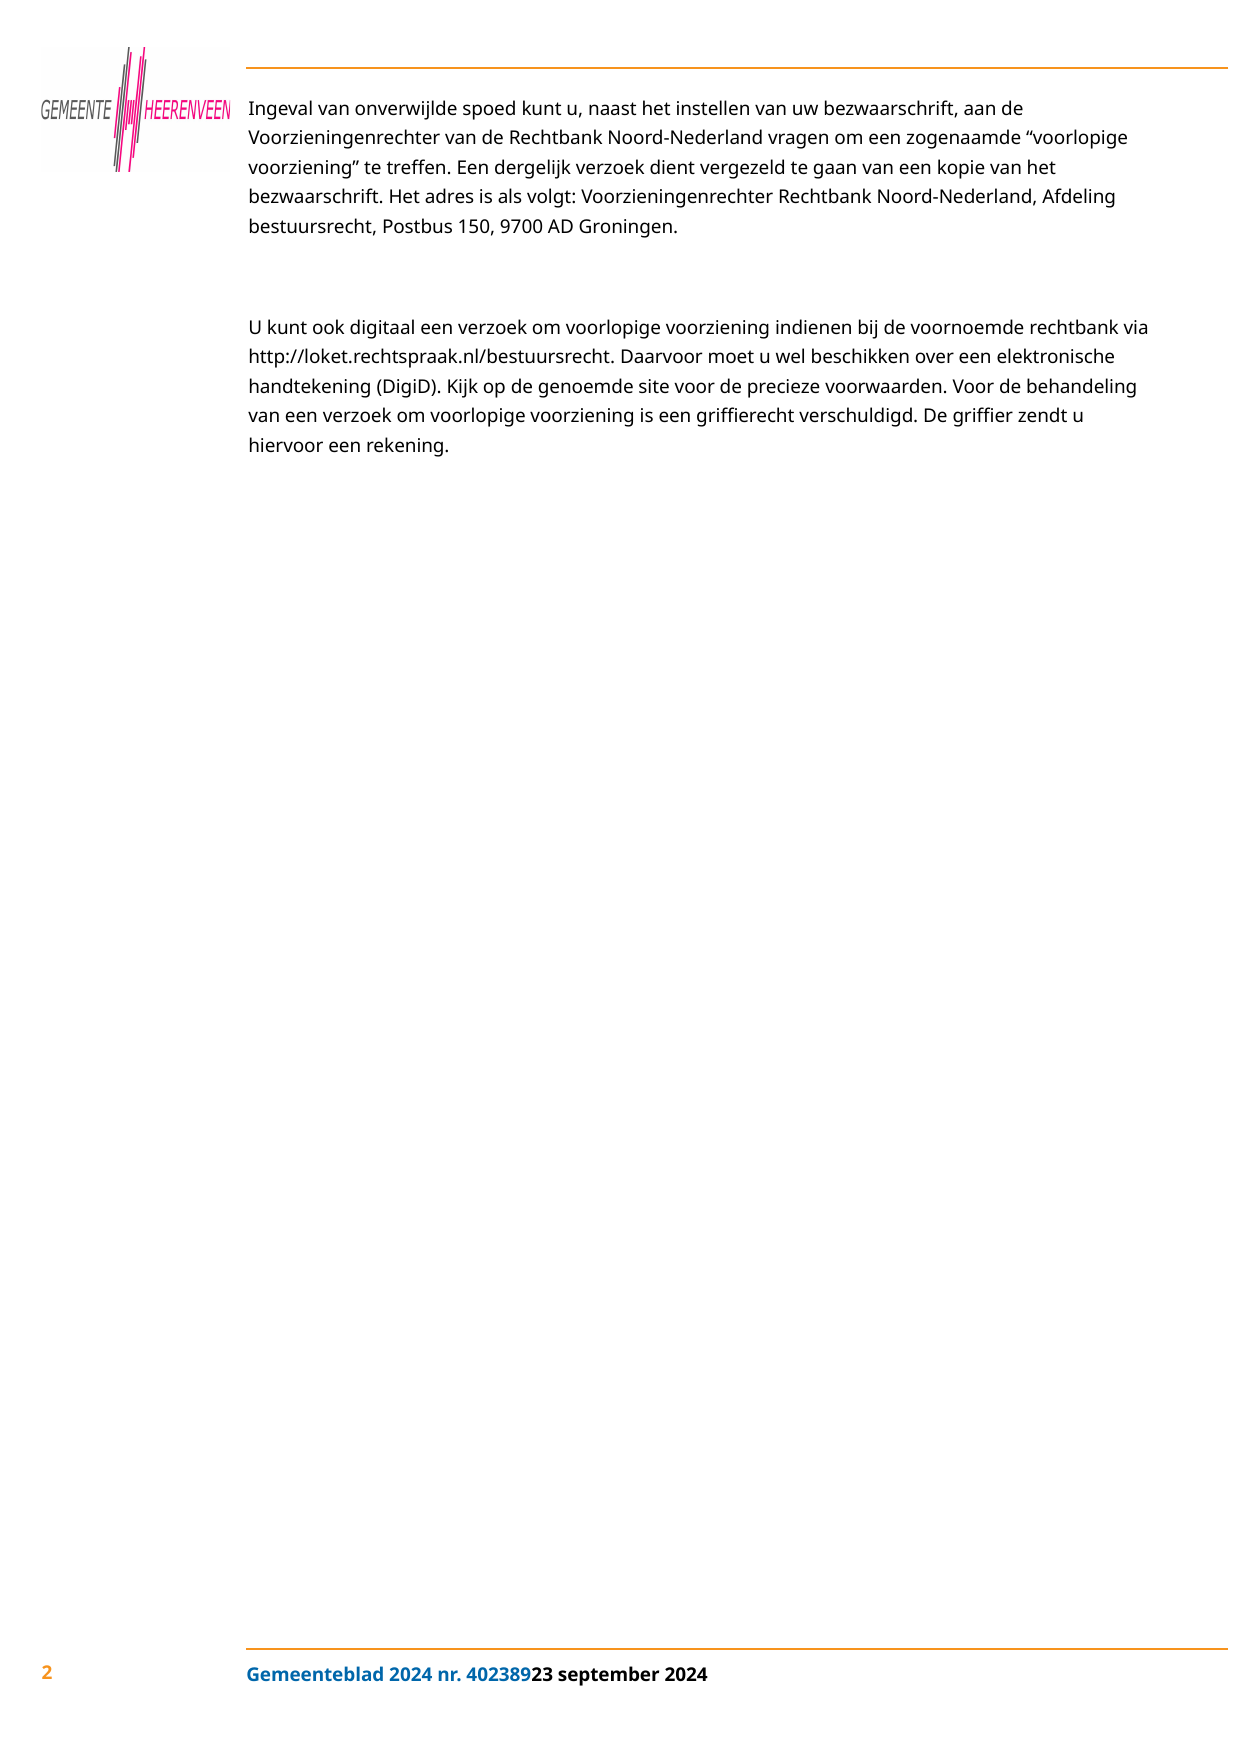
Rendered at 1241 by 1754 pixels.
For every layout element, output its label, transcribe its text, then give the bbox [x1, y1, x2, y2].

picture [41, 47, 231, 172]
text U kunt ook digitaal een verzoek om voorlopige voorziening indienen bij de voornoemde rechtbank via http://loket.rechtspraak.nl/bestuursrecht. Daarvoor moet u wel beschikken over een elektronische handtekening (DigiD). Kijk op de genoemde site voor de precieze voorwaarden. Voor de behandeling van een verzoek om voorlopige voorziening is een griffierecht verschuldigd. De griffier zendt u hiervoor een rekening. [248, 314, 1152, 458]
text Ingeval van onverwijlde spoed kunt u, naast het instellen van uw bezwaarschrift, aan de Voorzieningenrechter van de Rechtbank Noord-Nederland vragen om een zogenaamde “voorlopige voorziening” te treffen. Een dergelijk verzoek dient vergezeld te gaan van een kopie van het bezwaarschrift. Het adres is als volgt: Voorzieningenrechter Rechtbank Noord-Nederland, Afdeling bestuursrecht, Postbus 150, 9700 AD Groningen. [248, 95, 1152, 239]
